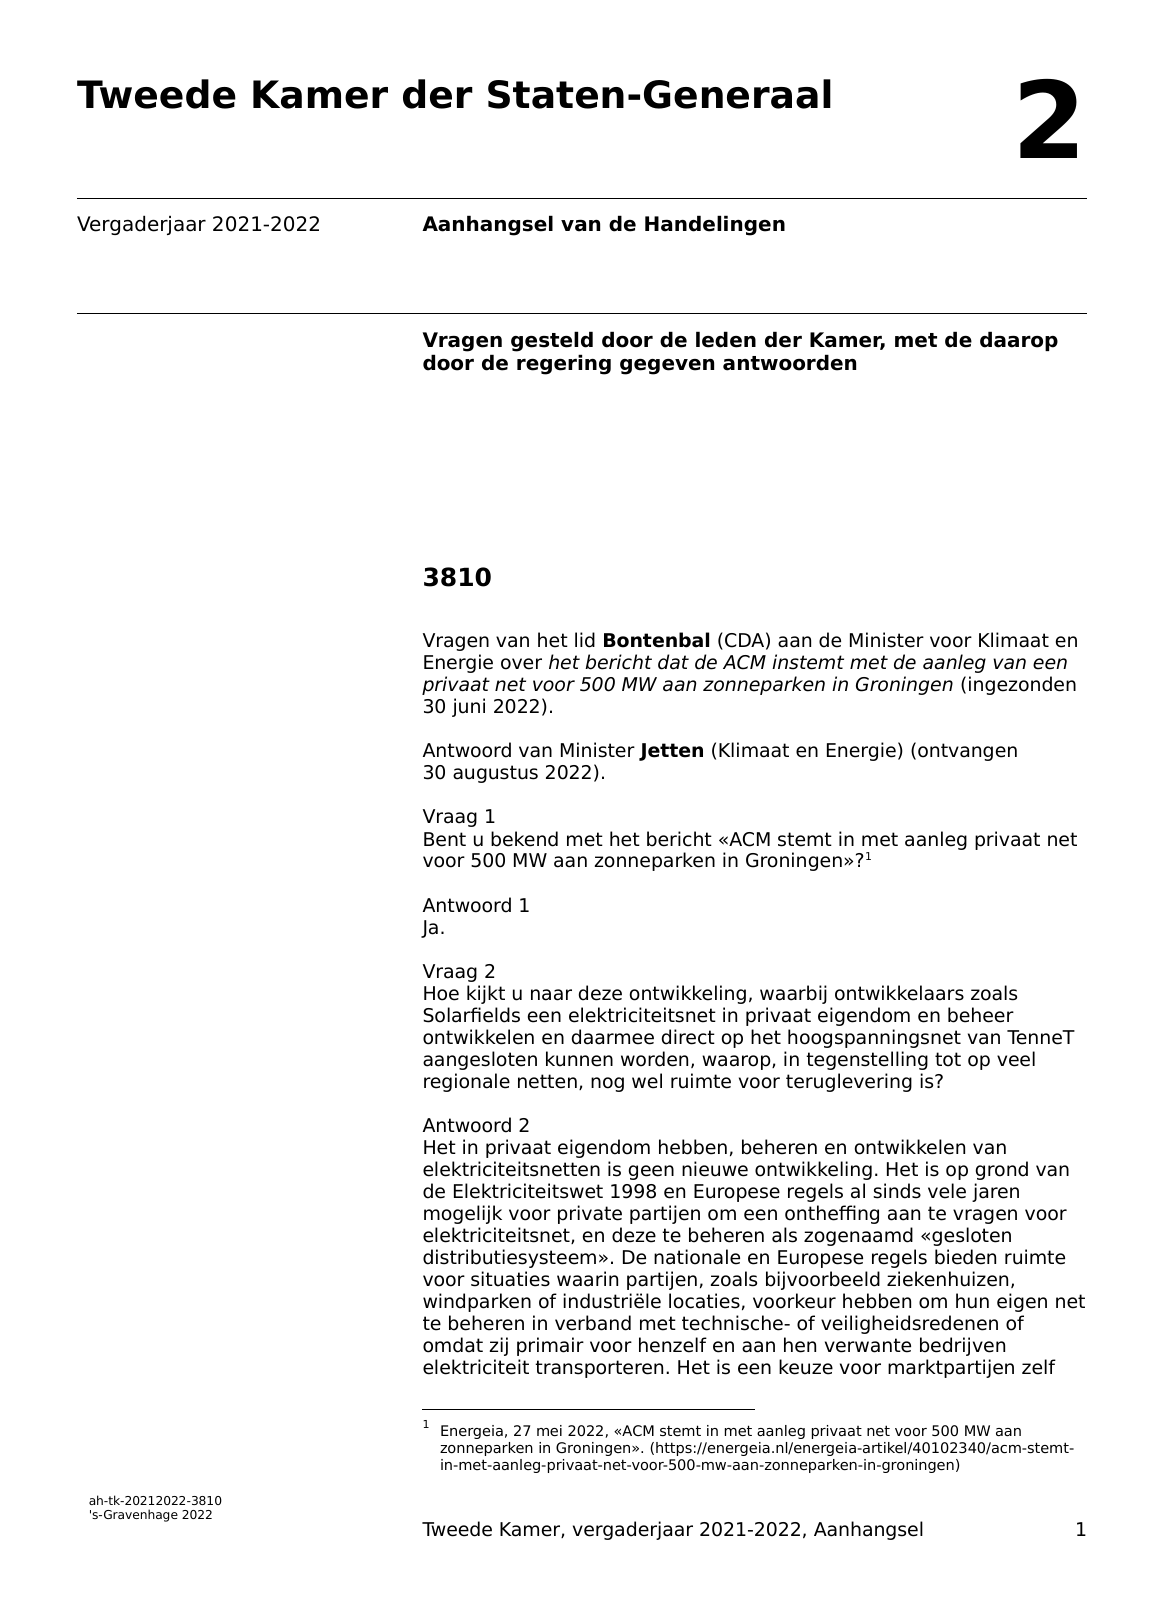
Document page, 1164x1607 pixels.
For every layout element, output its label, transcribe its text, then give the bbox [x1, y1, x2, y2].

text 3810 [422, 563, 1087, 592]
text ah-tk-20212022-3810 [88, 1494, 323, 1508]
text Bent u bekend met het bericht «ACM stemt in met aanleg privaat net voor 500 MW aan zonneparken in Groningen»? [422, 828, 1087, 872]
text Antwoord 1 [422, 894, 1087, 917]
text Energeia, 27 mei 2022, «ACM stemt in met aanleg privaat net voor 500 MW aan zonneparken in Groningen». (https://energeia.nl/energeia-artikel/40102340/acm-stemt-in-met-aanleg-privaat-net-voor-500-mw-aan-zonneparken-in-groningen) [422, 1418, 1087, 1474]
text Hoe kijkt u naar deze ontwikkeling, waarbij ontwikkelaars zoals Solarfields een elektriciteitsnet in privaat eigendom en beheer ontwikkelen en daarmee direct op het hoogspanningsnet van TenneT aangesloten kunnen worden, waarop, in tegenstelling tot op veel regionale netten, nog wel ruimte voor teruglevering is? [422, 983, 1087, 1093]
text Antwoord 2 [422, 1115, 1087, 1137]
text Vragen van het lid Bontenbal (CDA) aan de Minister voor Klimaat en Energie over het bericht dat de ACM instemt met de aanleg van een privaat net voor 500 MW aan zonneparken in Groningen (ingezonden 30 juni 2022). [422, 630, 1087, 718]
text Vraag 1 [422, 806, 1087, 828]
table_header 2 [886, 59, 1087, 198]
table_cell [77, 314, 422, 375]
text Het in privaat eigendom hebben, beheren en ontwikkelen van elektriciteitsnetten is geen nieuwe ontwikkeling. Het is op grond van de Elektriciteitswet 1998 en Europese regels al sinds vele jaren mogelijk voor private partijen om een ontheffing aan te vragen voor elektriciteitsnet, en deze te beheren als zogenaamd «gesloten distributiesysteem». De nationale en Europese regels bieden ruimte voor situaties waarin partijen, zoals bijvoorbeeld ziekenhuizen, windparken of industriële locaties, voorkeur hebben om hun eigen net te beheren in verband met technische- of veiligheidsredenen of omdat zij primair voor henzelf en aan hen verwante bedrijven elektriciteit transporteren. Het is een keuze voor marktpartijen zelf [422, 1137, 1087, 1378]
text 's-Gravenhage 2022 [88, 1508, 323, 1522]
table_cell Aanhangsel van de Handelingen [422, 199, 1087, 313]
text Vraag 2 [422, 961, 1087, 983]
table_cell Vragen gesteld door de leden der Kamer, met de daarop door de regering gegeven antwoorden [422, 314, 1087, 375]
table_header Tweede Kamer der Staten-Generaal [77, 59, 886, 198]
text Antwoord van Minister Jetten (Klimaat en Energie) (ontvangen 30 augustus 2022). [422, 740, 1087, 784]
table_cell Vergaderjaar 2021-2022 [77, 199, 422, 313]
text Ja. [422, 917, 1087, 938]
